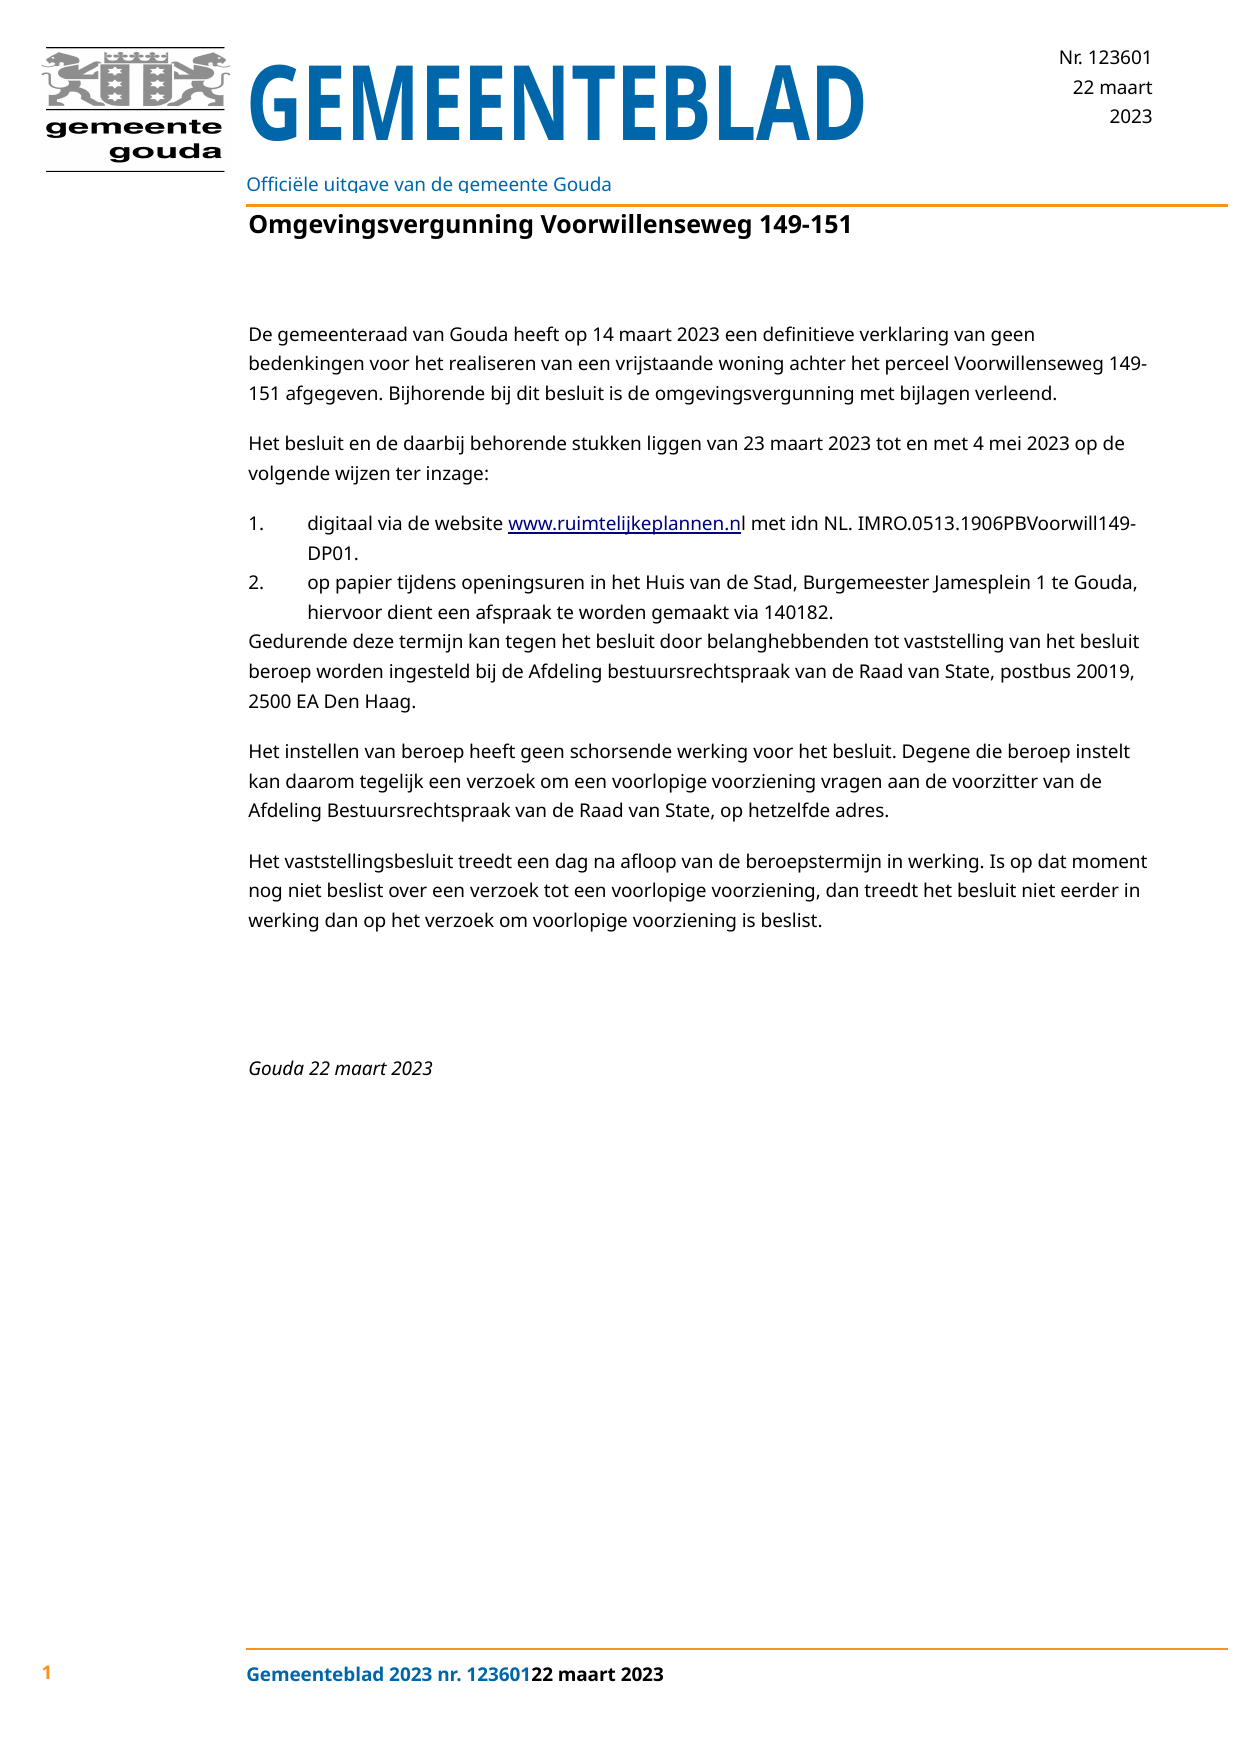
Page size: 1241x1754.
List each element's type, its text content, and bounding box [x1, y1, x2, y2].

list digitaal via de website www.ruimtelijkeplannen.nl met idn NL. IMRO.0513.1906PBVoorwill149-DP01. [248, 510, 1152, 566]
text Gouda 22 maart 2023 [248, 1056, 1152, 1081]
text Gedurende deze termijn kan tegen het besluit door belanghebbenden tot vaststelling van het besluit beroep worden ingesteld bij de Afdeling bestuursrechtspraak van de Raad van State, postbus 20019, 2500 EA Den Haag. [248, 629, 1152, 713]
list op papier tijdens openingsuren in het Huis van de Stad, Burgemeester Jamesplein 1 te Gouda, hiervoor dient een afspraak te worden gemaakt via 140182. [248, 569, 1152, 625]
text Het vaststellingsbesluit treedt een dag na afloop van de beroepstermijn in werking. Is op dat moment nog niet beslist over een verzoek tot een voorlopige voorziening, dan treedt het besluit niet eerder in werking dan op het verzoek om voorlopige voorziening is beslist. [248, 848, 1152, 933]
text Het instellen van beroep heeft geen schorsende werking voor het besluit. Degene die beroep instelt kan daarom tegelijk een verzoek om een voorlopige voorziening vragen aan de voorzitter van de Afdeling Bestuursrechtspraak van de Raad van State, op hetzelfde adres. [248, 738, 1152, 823]
text Het besluit en de daarbij behorende stukken liggen van 23 maart 2023 tot en met 4 mei 2023 op de volgende wijzen ter inzage: [248, 430, 1152, 486]
text Omgevingsvergunning Voorwillenseweg 149-151 [248, 207, 1152, 241]
text De gemeenteraad van Gouda heeft op 14 maart 2023 een definitieve verklaring van geen bedenkingen voor het realiseren van een vrijstaande woning achter het perceel Voorwillenseweg 149-151 afgegeven. Bijhorende bij dit besluit is de omgevingsvergunning met bijlagen verleend. [248, 321, 1152, 406]
picture [41, 47, 231, 172]
